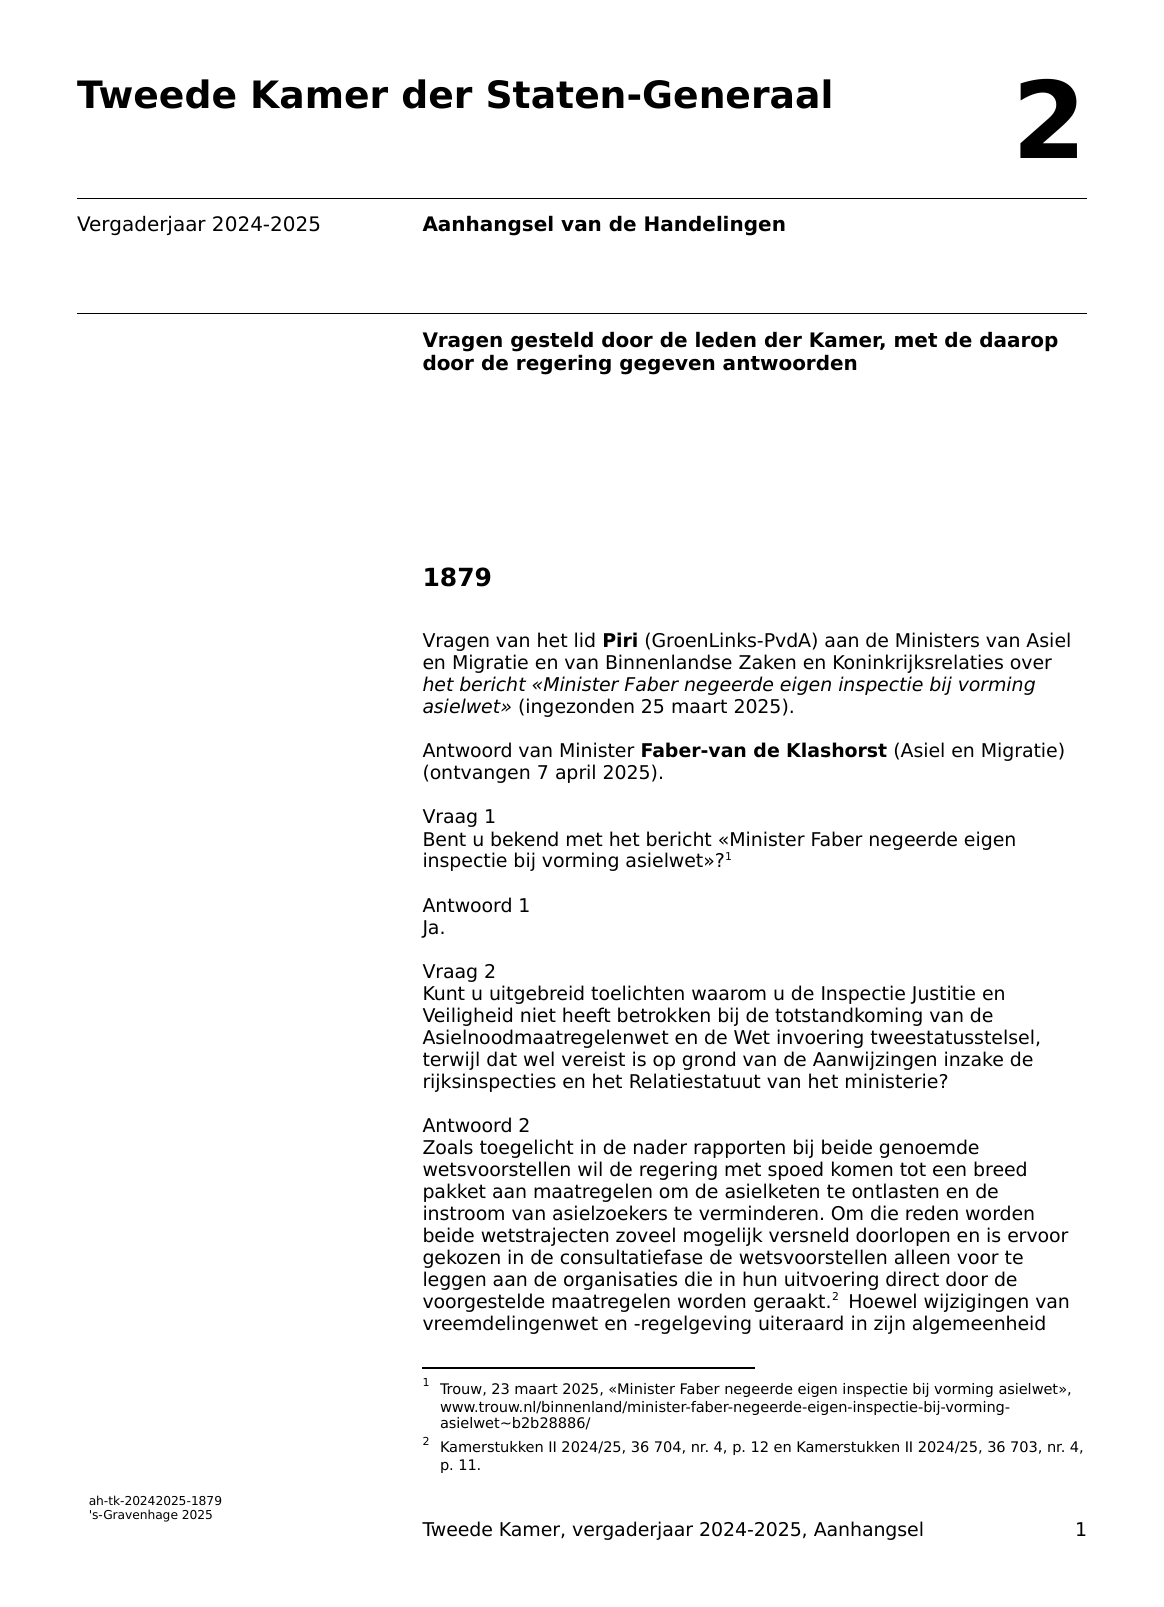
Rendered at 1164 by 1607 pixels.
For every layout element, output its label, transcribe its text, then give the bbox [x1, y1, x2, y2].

text Vraag 2 [422, 961, 1087, 983]
table_cell Aanhangsel van de Handelingen [422, 199, 1087, 313]
text Vraag 1 [422, 806, 1087, 828]
text ah-tk-20242025-1879 [88, 1494, 323, 1508]
text Kunt u uitgebreid toelichten waarom u de Inspectie Justitie en Veiligheid niet heeft betrokken bij de totstandkoming van de Asielnoodmaatregelenwet en de Wet invoering tweestatusstelsel, terwijl dat wel vereist is op grond van de Aanwijzingen inzake de rijksinspecties en het Relatiestatuut van het ministerie? [422, 983, 1087, 1093]
text Trouw, 23 maart 2025, «Minister Faber negeerde eigen inspectie bij vorming asielwet», www.trouw.nl/binnenland/minister-faber-negeerde-eigen-inspectie-bij-vorming-asielwet~b2b28886/ [422, 1377, 1087, 1432]
text Zoals toegelicht in de nader rapporten bij beide genoemde wetsvoorstellen wil de regering met spoed komen tot een breed pakket aan maatregelen om de asielketen te ontlasten en de instroom van asielzoekers te verminderen. Om die reden worden beide wetstrajecten zoveel mogelijk versneld doorlopen en is ervoor gekozen in de consultatiefase de wetsvoorstellen alleen voor te leggen aan de organisaties die in hun uitvoering direct door de voorgestelde maatregelen worden geraakt. Hoewel wijzigingen van vreemdelingenwet en -regelgeving uiteraard in zijn algemeenheid [422, 1137, 1087, 1334]
text Kamerstukken II 2024/25, 36 704, nr. 4, p. 12 en Kamerstukken II 2024/25, 36 703, nr. 4, p. 11. [422, 1435, 1087, 1474]
text Ja. [422, 917, 1087, 938]
text Antwoord 1 [422, 894, 1087, 917]
text Antwoord van Minister Faber-van de Klashorst (Asiel en Migratie) (ontvangen 7 april 2025). [422, 740, 1087, 784]
table_cell [77, 314, 422, 375]
text 1879 [422, 563, 1087, 592]
table_header 2 [886, 59, 1087, 198]
text 's-Gravenhage 2025 [88, 1508, 323, 1522]
text Antwoord 2 [422, 1115, 1087, 1137]
table_cell Vergaderjaar 2024-2025 [77, 199, 422, 313]
table_header Tweede Kamer der Staten-Generaal [77, 59, 886, 198]
text Vragen van het lid Piri (GroenLinks-PvdA) aan de Ministers van Asiel en Migratie en van Binnenlandse Zaken en Koninkrijksrelaties over het bericht «Minister Faber negeerde eigen inspectie bij vorming asielwet» (ingezonden 25 maart 2025). [422, 630, 1087, 718]
table_cell Vragen gesteld door de leden der Kamer, met de daarop door de regering gegeven antwoorden [422, 314, 1087, 375]
text Bent u bekend met het bericht «Minister Faber negeerde eigen inspectie bij vorming asielwet»? [422, 828, 1087, 872]
